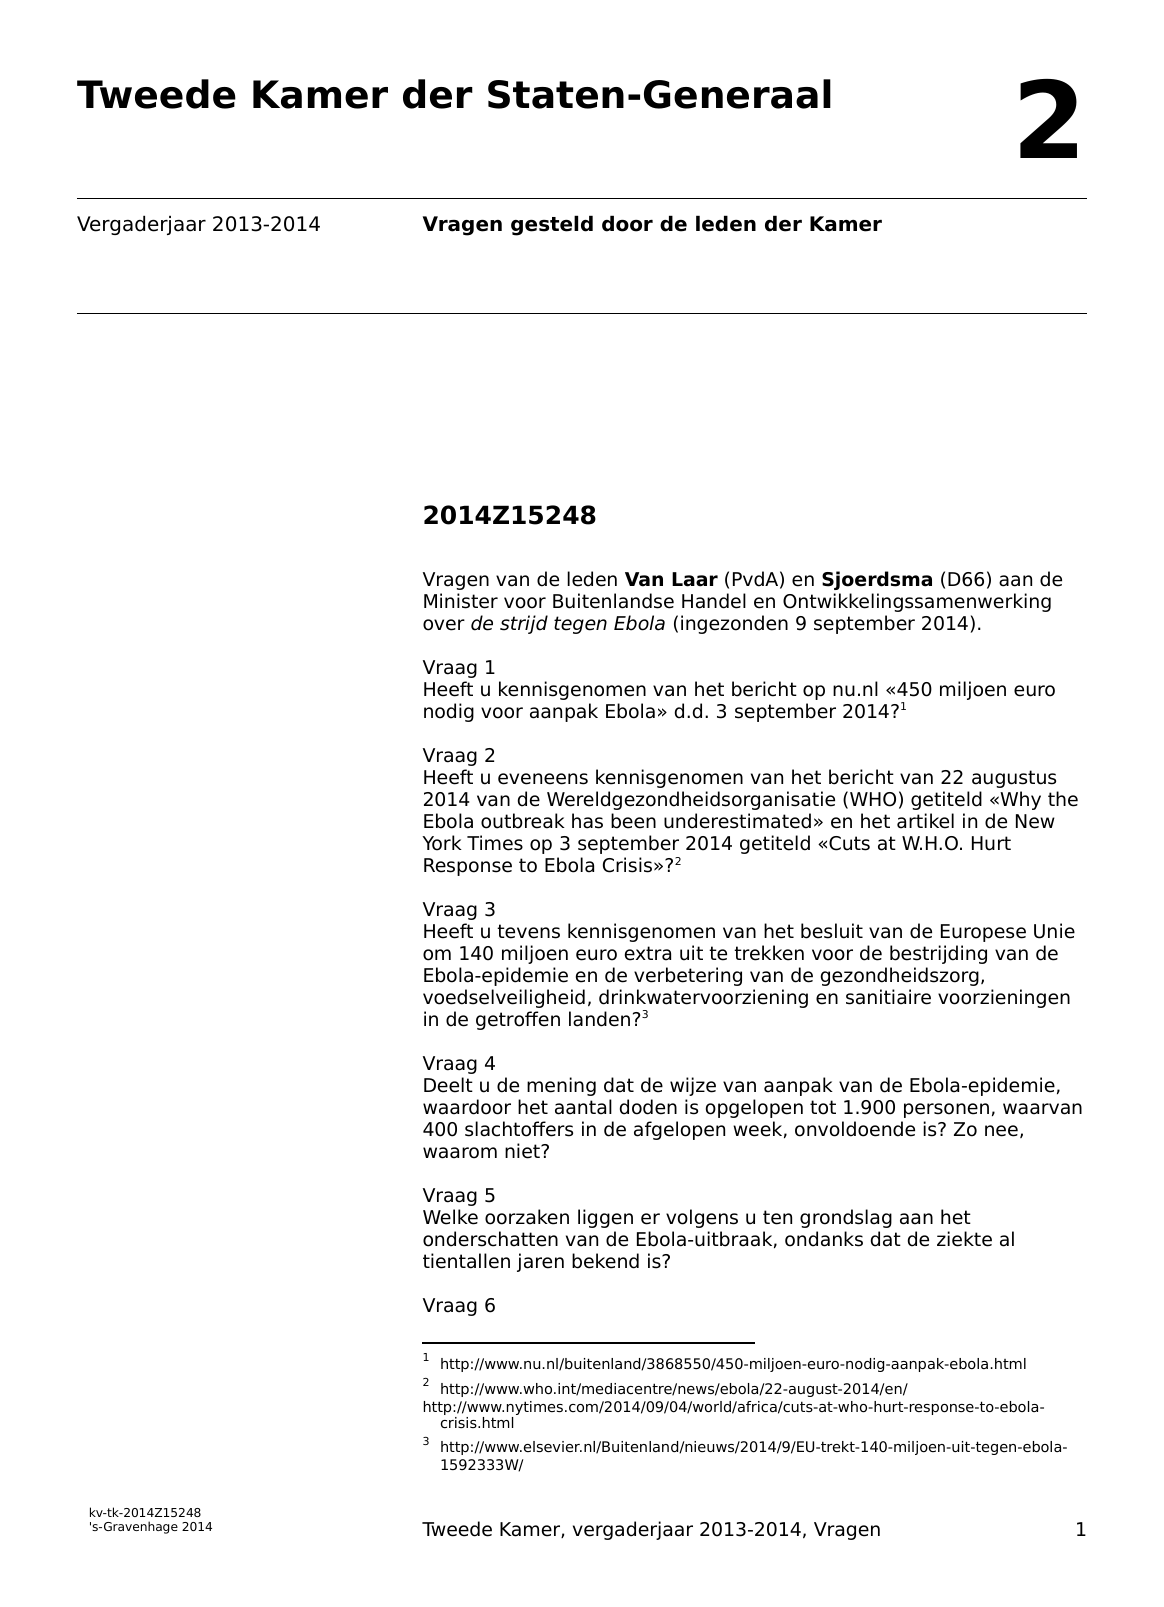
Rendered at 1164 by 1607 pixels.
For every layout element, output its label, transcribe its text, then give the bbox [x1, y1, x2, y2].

text 's-Gravenhage 2014 [88, 1520, 323, 1534]
text kv-tk-2014Z15248 [88, 1506, 323, 1520]
text http://www.nu.nl/buitenland/3868550/450-miljoen-euro-nodig-aanpak-ebola.html [422, 1352, 1087, 1374]
text Vraag 3 [422, 899, 1087, 921]
table_header 2 [886, 59, 1087, 198]
text Vraag 6 [422, 1295, 1087, 1317]
text Vraag 2 [422, 745, 1087, 767]
text Heeft u tevens kennisgenomen van het besluit van de Europese Unie om 140 miljoen euro extra uit te trekken voor de bestrijding van de Ebola-epidemie en de verbetering van de gezondheidszorg, voedselveiligheid, drinkwatervoorziening en sanitiaire voorzieningen in de getroffen landen? [422, 921, 1087, 1031]
text Welke oorzaken liggen er volgens u ten grondslag aan het onderschatten van de Ebola-uitbraak, ondanks dat de ziekte al tientallen jaren bekend is? [422, 1207, 1087, 1273]
text Vraag 5 [422, 1185, 1087, 1207]
text http://www.nytimes.com/2014/09/04/world/africa/cuts-at-who-hurt-response-to-ebola-crisis.html [422, 1399, 1087, 1432]
text Vraag 4 [422, 1053, 1087, 1075]
text Heeft u eveneens kennisgenomen van het bericht van 22 augustus 2014 van de Wereldgezondheidsorganisatie (WHO) getiteld «Why the Ebola outbreak has been underestimated» en het artikel in de New York Times op 3 september 2014 getiteld «Cuts at W.H.O. Hurt Response to Ebola Crisis»? [422, 767, 1087, 877]
text Vraag 1 [422, 657, 1087, 679]
table_cell Vergaderjaar 2013-2014 [77, 199, 422, 313]
text 2014Z15248 [422, 501, 1087, 531]
text Vragen van de leden Van Laar (PvdA) en Sjoerdsma (D66) aan de Minister voor Buitenlandse Handel en Ontwikkelingssamenwerking over de strijd tegen Ebola (ingezonden 9 september 2014). [422, 569, 1087, 635]
table_header Tweede Kamer der Staten-Generaal [77, 59, 886, 198]
text http://www.who.int/mediacentre/news/ebola/22-august-2014/en/ [422, 1377, 1087, 1399]
text http://www.elsevier.nl/Buitenland/nieuws/2014/9/EU-trekt-140-miljoen-uit-tegen-ebola-1592333W/ [422, 1435, 1087, 1474]
table_cell Vragen gesteld door de leden der Kamer [422, 199, 1087, 313]
text Deelt u de mening dat de wijze van aanpak van de Ebola-epidemie, waardoor het aantal doden is opgelopen tot 1.900 personen, waarvan 400 slachtoffers in de afgelopen week, onvoldoende is? Zo nee, waarom niet? [422, 1075, 1087, 1163]
text Heeft u kennisgenomen van het bericht op nu.nl «450 miljoen euro nodig voor aanpak Ebola» d.d. 3 september 2014? [422, 679, 1087, 723]
